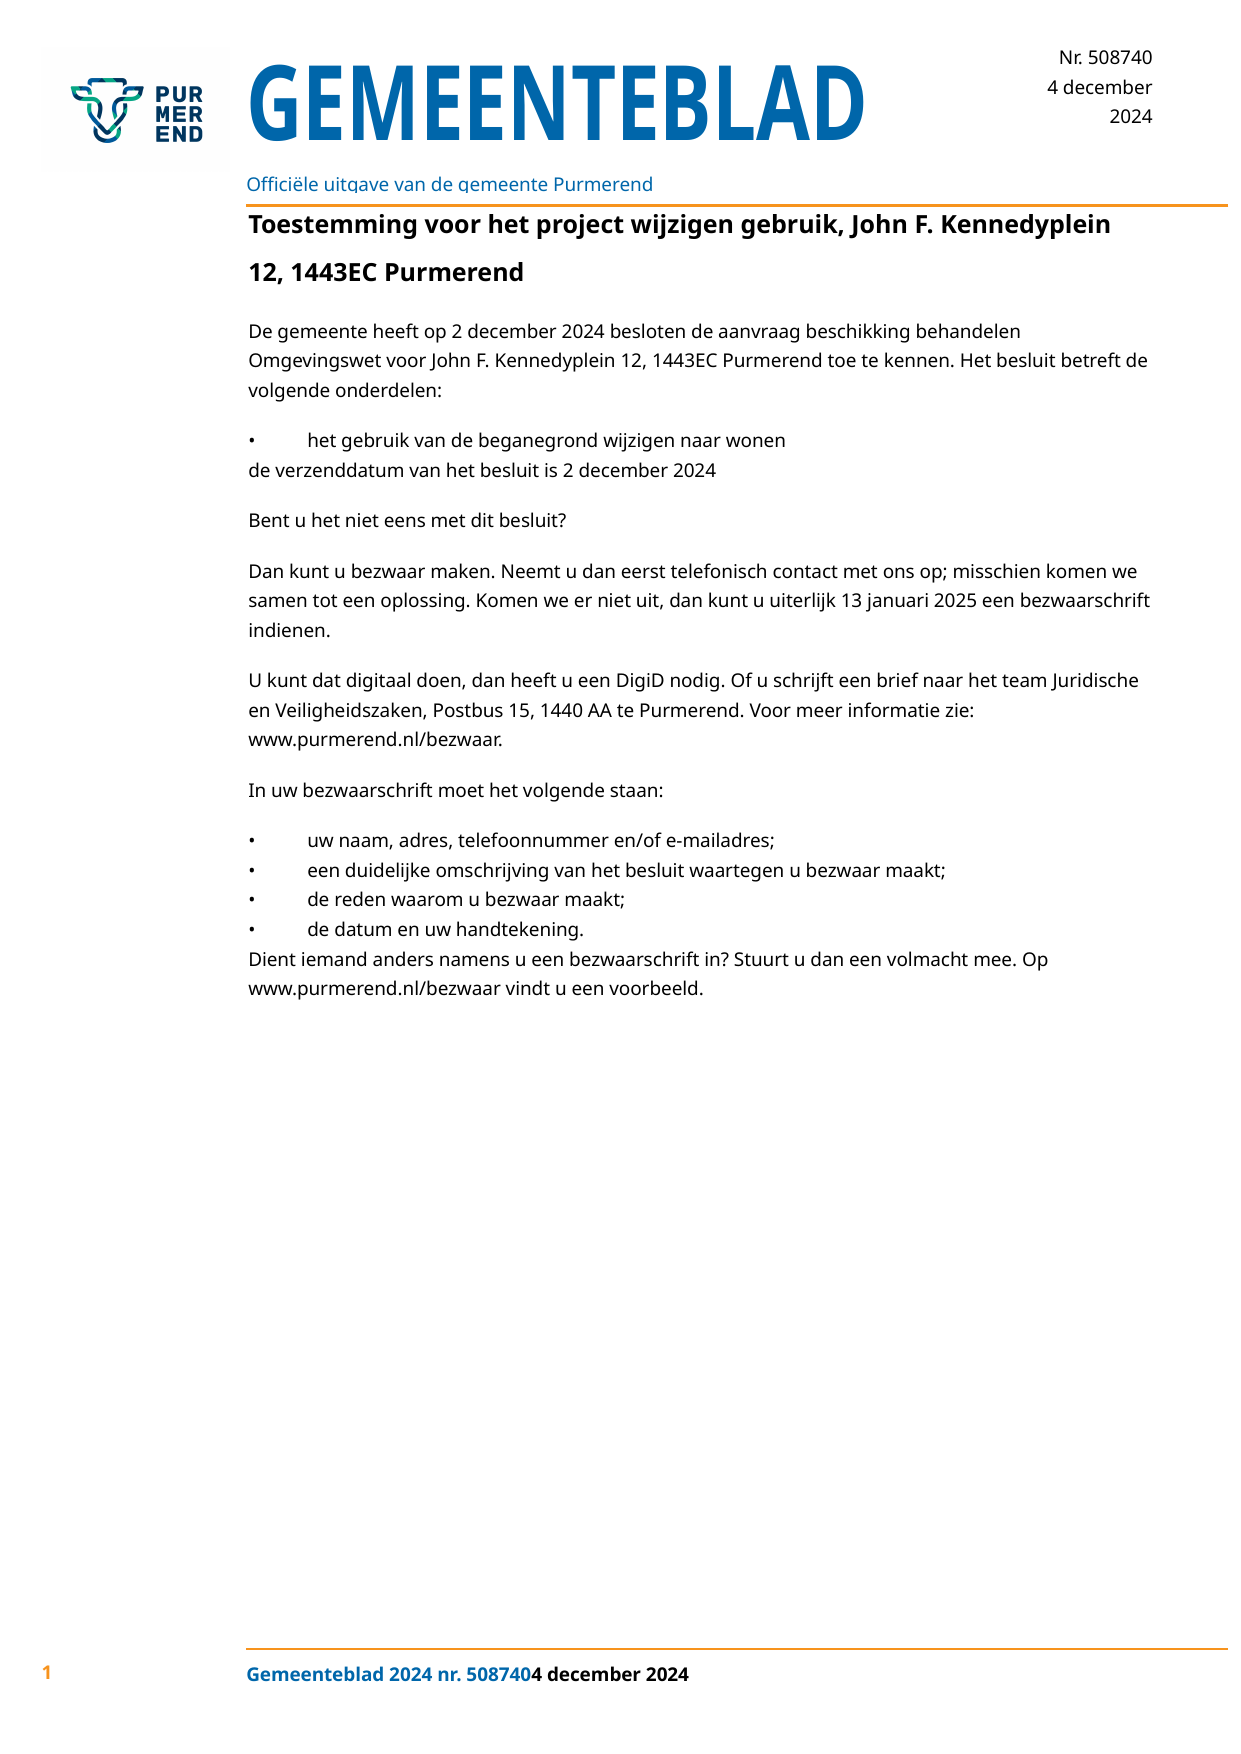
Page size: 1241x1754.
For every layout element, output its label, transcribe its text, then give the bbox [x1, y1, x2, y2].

list de reden waarom u bezwaar maakt; [248, 887, 1152, 912]
text Dient iemand anders namens u een bezwaarschrift in? Stuurt u dan een volmacht mee. Op www.purmerend.nl/bezwaar vindt u een voorbeeld. [248, 946, 1152, 1001]
list een duidelijke omschrijving van het besluit waartegen u bezwaar maakt; [248, 857, 1152, 883]
list uw naam, adres, telefoonnummer en/of e-mailadres; [248, 827, 1152, 853]
text In uw bezwaarschrift moet het volgende staan: [248, 777, 1152, 803]
text Toestemming voor het project wijzigen gebruik, John F. Kennedyplein 12, 1443EC Purmerend [248, 207, 1152, 288]
picture [41, 47, 231, 172]
list de datum en uw handtekening. [248, 916, 1152, 942]
list het gebruik van de beganegrond wijzigen naar wonen [248, 427, 1152, 453]
text de verzenddatum van het besluit is 2 december 2024 [248, 457, 1152, 483]
text De gemeente heeft op 2 december 2024 besloten de aanvraag beschikking behandelen Omgevingswet voor John F. Kennedyplein 12, 1443EC Purmerend toe te kennen. Het besluit betreft de volgende onderdelen: [248, 318, 1152, 403]
text Dan kunt u bezwaar maken. Neemt u dan eerst telefonisch contact met ons op; misschien komen we samen tot een oplossing. Komen we er niet uit, dan kunt u uiterlijk 13 januari 2025 een bezwaarschrift indienen. [248, 558, 1152, 643]
text U kunt dat digitaal doen, dan heeft u een DigiD nodig. Of u schrijft een brief naar het team Juridische en Veiligheidszaken, Postbus 15, 1440 AA te Purmerend. Voor meer informatie zie: www.purmerend.nl/bezwaar. [248, 667, 1152, 752]
text Bent u het niet eens met dit besluit? [248, 507, 1152, 533]
